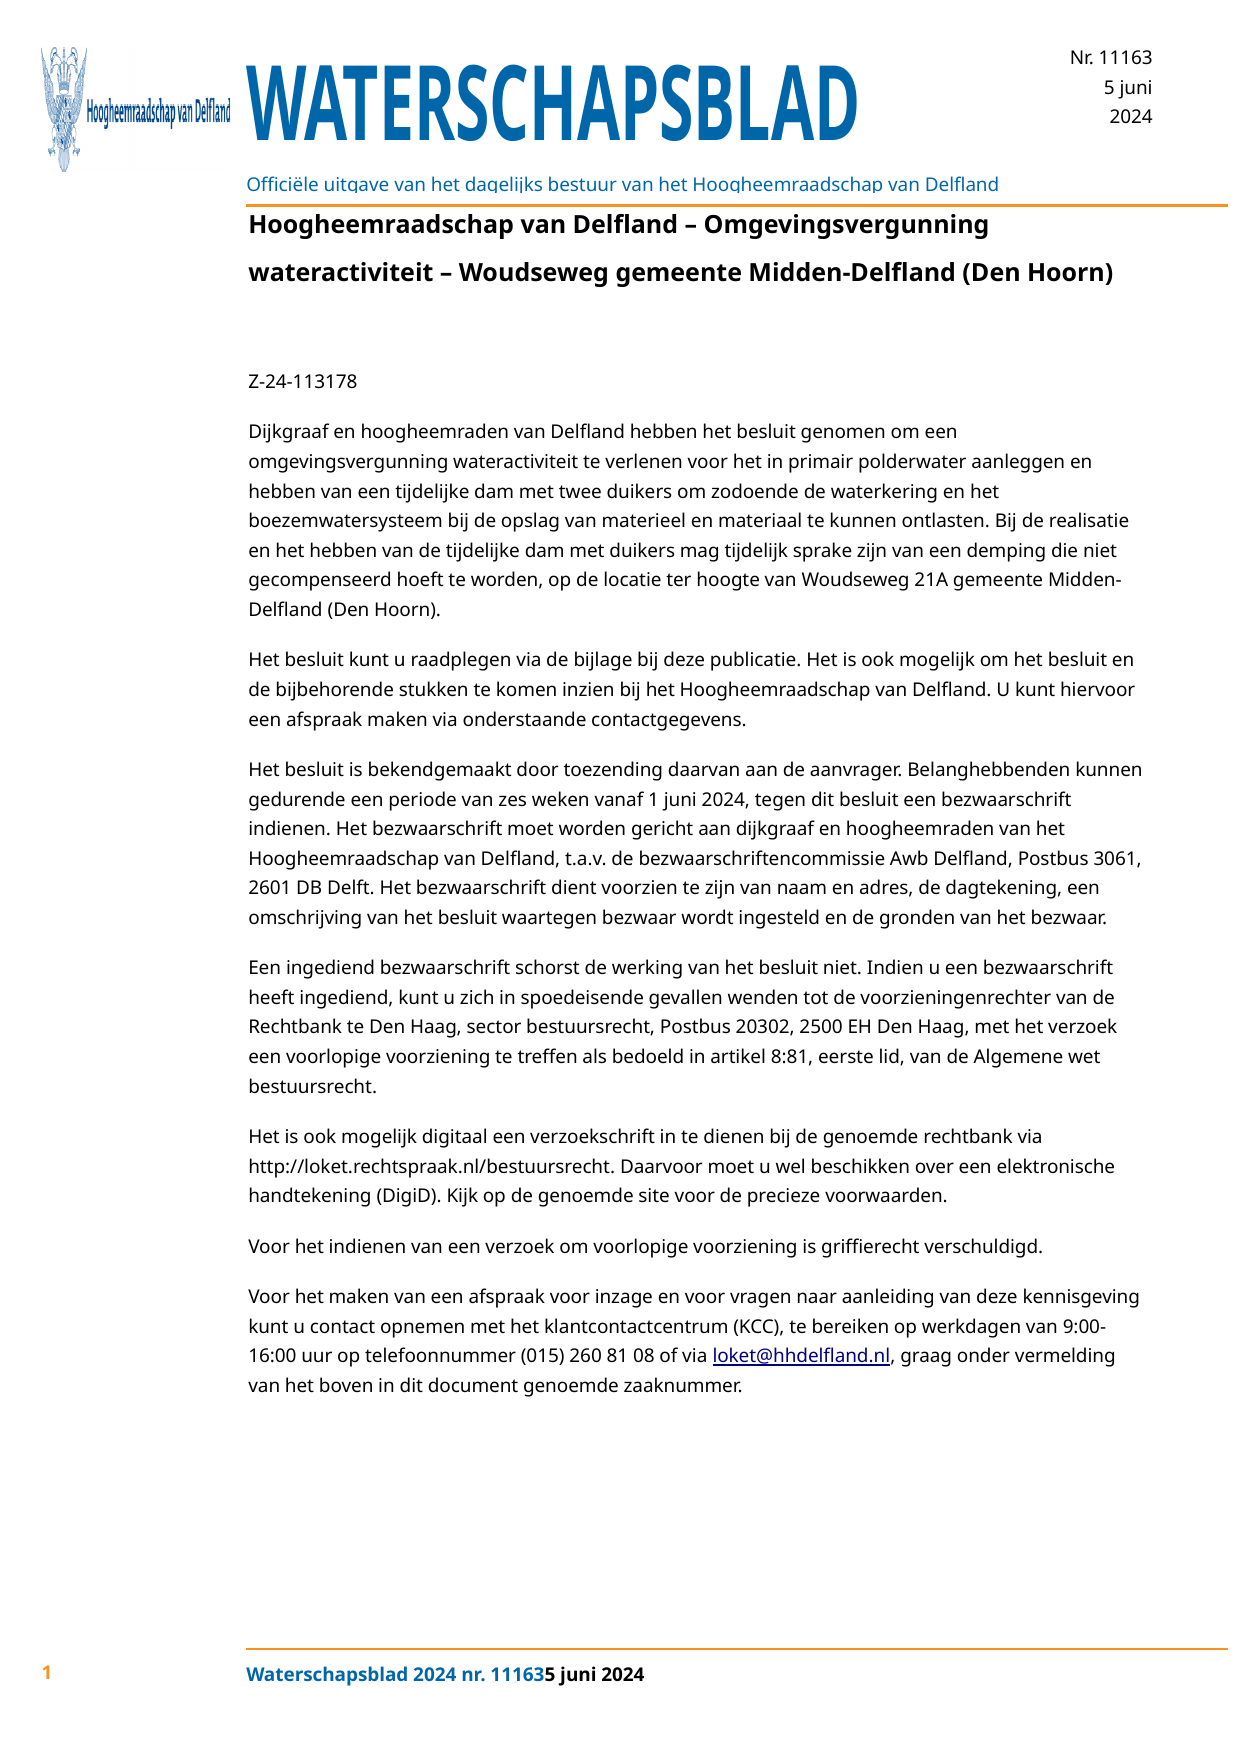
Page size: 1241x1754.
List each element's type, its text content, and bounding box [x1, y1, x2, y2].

picture [41, 47, 231, 172]
text Hoogheemraadschap van Delfland – Omgevingsvergunning wateractiviteit – Woudseweg gemeente Midden-Delfland (Den Hoorn) [248, 207, 1152, 288]
text Z-24-113178 [248, 368, 1152, 394]
text Voor het indienen van een verzoek om voorlopige voorziening is griffierecht verschuldigd. [248, 1233, 1152, 1259]
text Het besluit is bekendgemaakt door toezending daarvan aan de aanvrager. Belanghebbenden kunnen gedurende een periode van zes weken vanaf 1 juni 2024, tegen dit besluit een bezwaarschrift indienen. Het bezwaarschrift moet worden gericht aan dijkgraaf en hoogheemraden van het Hoogheemraadschap van Delfland, t.a.v. de bezwaarschriftencommissie Awb Delfland, Postbus 3061, 2601 DB Delft. Het bezwaarschrift dient voorzien te zijn van naam en adres, de dagtekening, een omschrijving van het besluit waartegen bezwaar wordt ingesteld en de gronden van het bezwaar. [248, 756, 1152, 930]
text Voor het maken van een afspraak voor inzage en voor vragen naar aanleiding van deze kennisgeving kunt u contact opnemen met het klantcontactcentrum (KCC), te bereiken op werkdagen van 9:00-16:00 uur op telefoonnummer (015) 260 81 08 of via loket@hhdelfland.nl, graag onder vermelding van het boven in dit document genoemde zaaknummer. [248, 1283, 1152, 1398]
text Het besluit kunt u raadplegen via de bijlage bij deze publicatie. Het is ook mogelijk om het besluit en de bijbehorende stukken te komen inzien bij het Hoogheemraadschap van Delfland. U kunt hiervoor een afspraak maken via onderstaande contactgegevens. [248, 647, 1152, 732]
text Dijkgraaf en hoogheemraden van Delfland hebben het besluit genomen om een omgevingsvergunning wateractiviteit te verlenen voor het in primair polderwater aanleggen en hebben van een tijdelijke dam met twee duikers om zodoende de waterkering en het boezemwatersysteem bij de opslag van materieel en materiaal te kunnen ontlasten. Bij de realisatie en het hebben van de tijdelijke dam met duikers mag tijdelijk sprake zijn van een demping die niet gecompenseerd hoeft te worden, op de locatie ter hoogte van Woudseweg 21A gemeente Midden-Delfland (Den Hoorn). [248, 419, 1152, 622]
text Een ingediend bezwaarschrift schorst de werking van het besluit niet. Indien u een bezwaarschrift heeft ingediend, kunt u zich in spoedeisende gevallen wenden tot de voorzieningenrechter van de Rechtbank te Den Haag, sector bestuursrecht, Postbus 20302, 2500 EH Den Haag, met het verzoek een voorlopige voorziening te treffen als bedoeld in artikel 8:81, eerste lid, van de Algemene wet bestuursrecht. [248, 954, 1152, 1099]
text Het is ook mogelijk digitaal een verzoekschrift in te dienen bij de genoemde rechtbank via http://loket.rechtspraak.nl/bestuursrecht. Daarvoor moet u wel beschikken over een elektronische handtekening (DigiD). Kijk op de genoemde site voor de precieze voorwaarden. [248, 1123, 1152, 1208]
